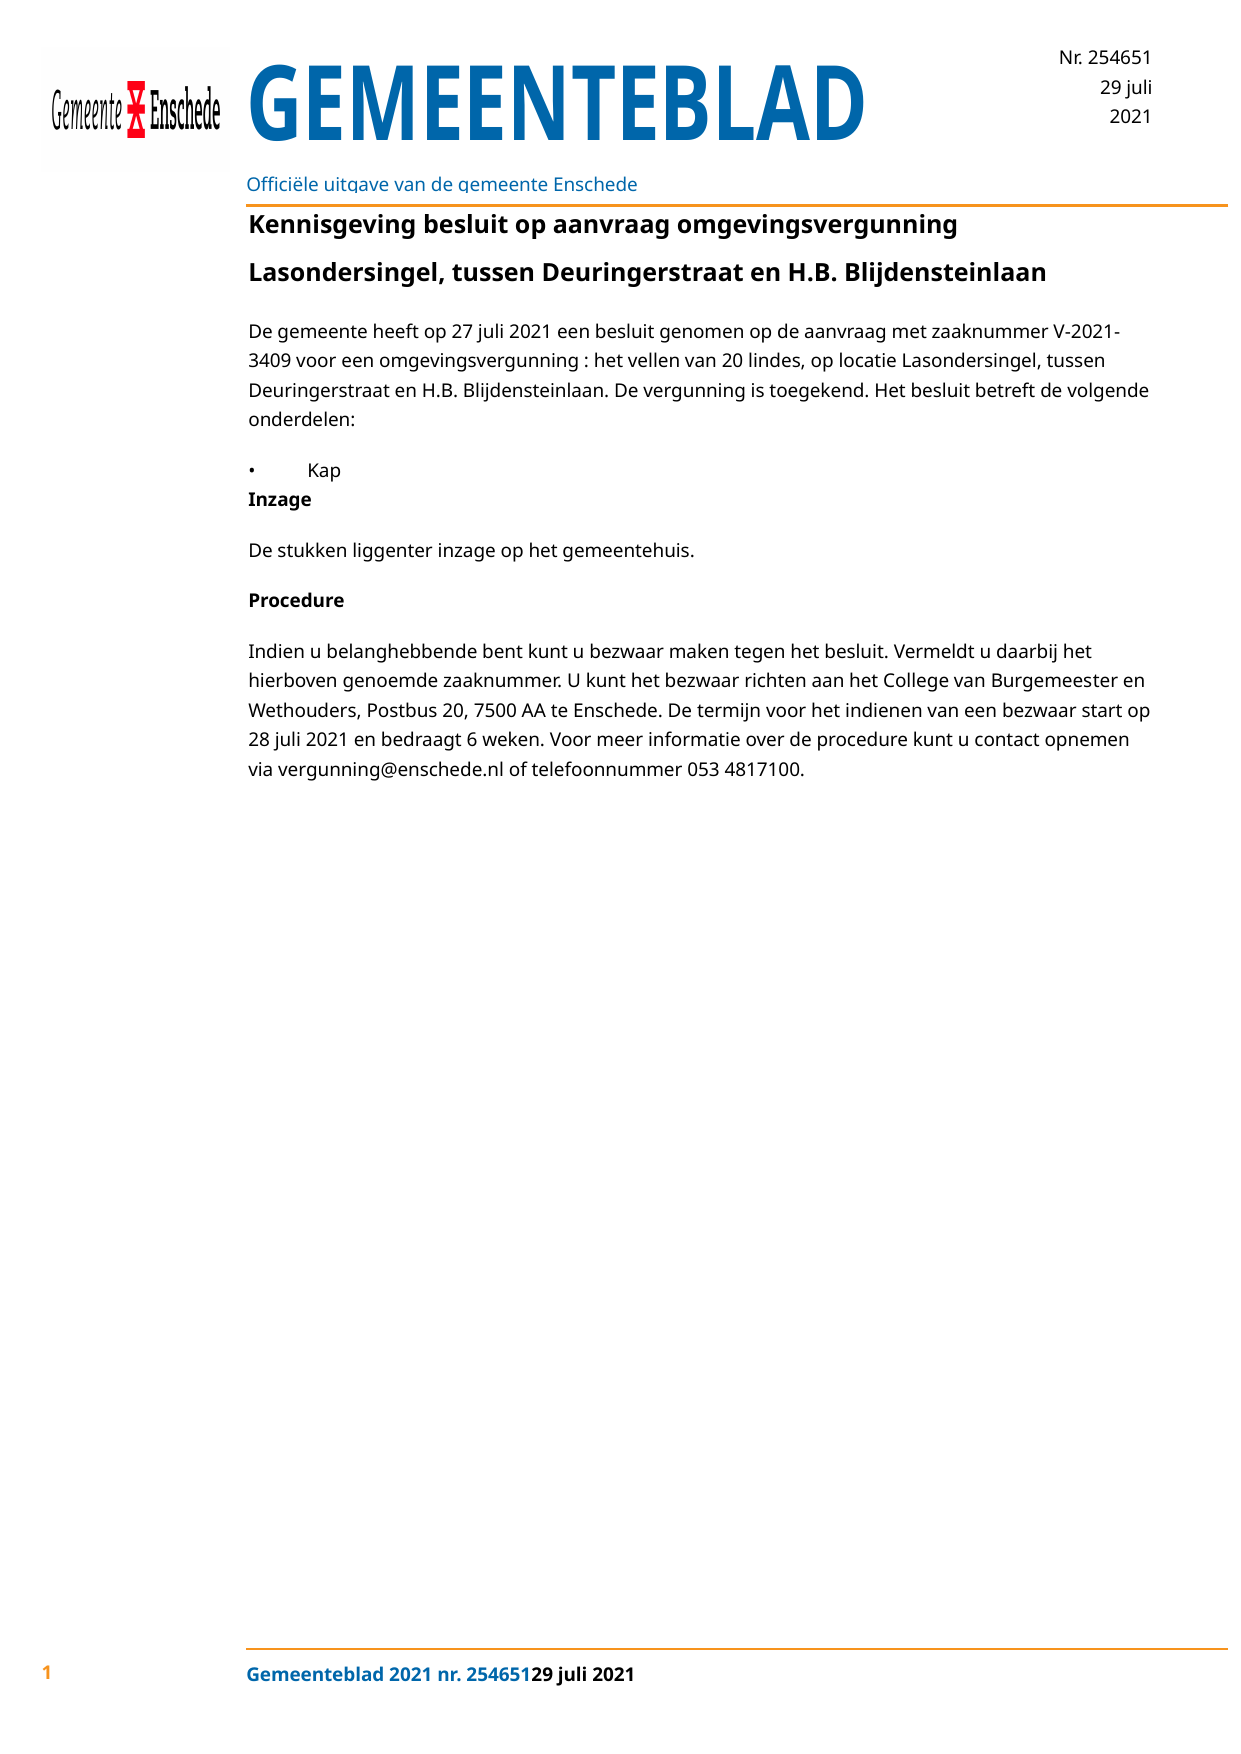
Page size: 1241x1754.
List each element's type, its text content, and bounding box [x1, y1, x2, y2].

text Procedure [248, 587, 1152, 613]
picture [41, 47, 231, 172]
list Kap [248, 457, 1152, 483]
text De stukken liggenter inzage op het gemeentehuis. [248, 537, 1152, 563]
text Inzage [248, 487, 1152, 512]
text Kennisgeving besluit op aanvraag omgevingsvergunning Lasondersingel, tussen Deuringerstraat en H.B. Blijdensteinlaan [248, 207, 1152, 288]
text De gemeente heeft op 27 juli 2021 een besluit genomen op de aanvraag met zaaknummer V-2021-3409 voor een omgevingsvergunning : het vellen van 20 lindes, op locatie Lasondersingel, tussen Deuringerstraat en H.B. Blijdensteinlaan. De vergunning is toegekend. Het besluit betreft de volgende onderdelen: [248, 318, 1152, 432]
text Indien u belanghebbende bent kunt u bezwaar maken tegen het besluit. Vermeldt u daarbij het hierboven genoemde zaaknummer. U kunt het bezwaar richten aan het College van Burgemees­ter en Wethouders, Postbus 20, 7500 AA te Enschede. De termijn voor het indienen van een bezwaar start op 28 juli 2021 en bedraagt 6 weken. Voor meer informatie over de procedure kunt u contact opnemen via vergunning@enschede.nl of telefoonnummer 053 4817100. [248, 638, 1152, 782]
